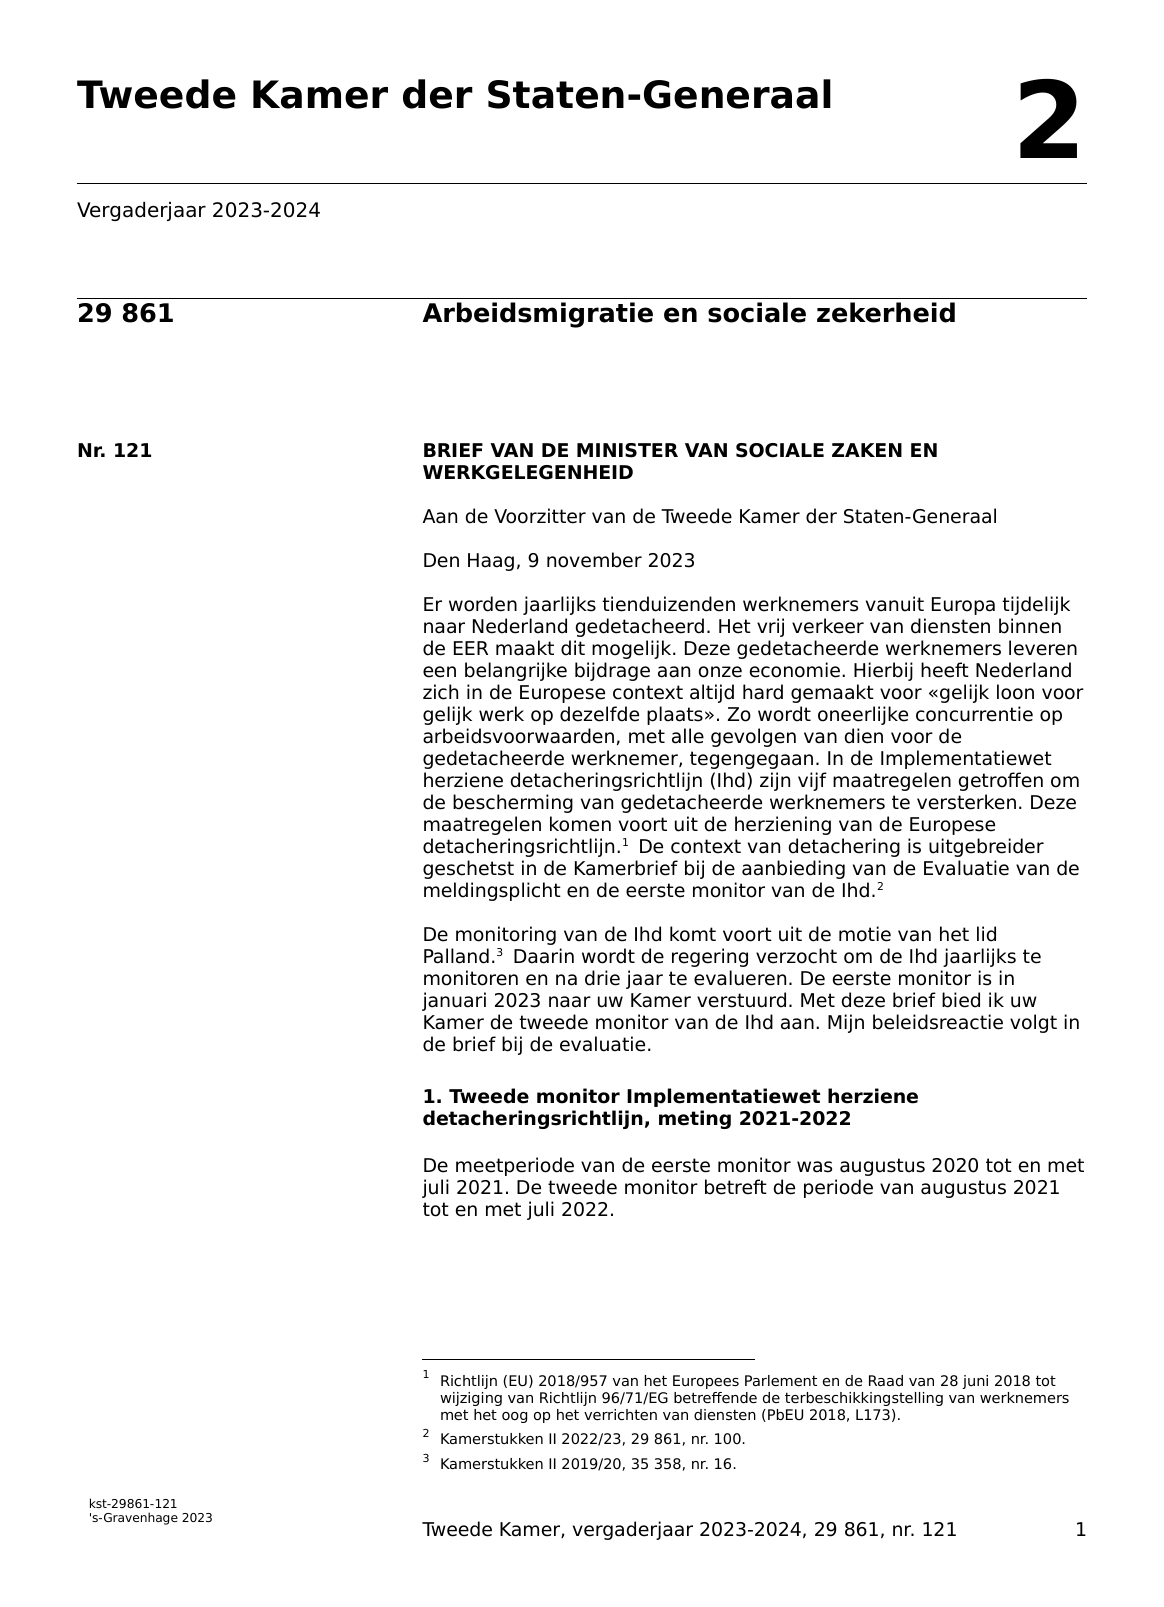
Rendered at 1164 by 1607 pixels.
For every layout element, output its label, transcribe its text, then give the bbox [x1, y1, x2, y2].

text kst-29861-121 [88, 1497, 323, 1511]
table_header Tweede Kamer der Staten-Generaal [77, 59, 886, 183]
table_header 2 [886, 59, 1087, 183]
subtitle 1. Tweede monitor Implementatiewet herziene detacheringsrichtlijn, meting 2021-2022 [422, 1086, 1087, 1130]
text De monitoring van de Ihd komt voort uit de motie van het lid Palland. Daarin wordt de regering verzocht om de Ihd jaarlijks te monitoren en na drie jaar te evalueren. De eerste monitor is in januari 2023 naar uw Kamer verstuurd. Met deze brief bied ik uw Kamer de tweede monitor van de Ihd aan. Mijn beleidsreactie volgt in de brief bij de evaluatie. [422, 924, 1087, 1056]
subtitle Nr. 121 BRIEF VAN DE MINISTER VAN SOCIALE ZAKEN EN WERKGELEGENHEID [77, 440, 1087, 484]
text Kamerstukken II 2022/23, 29 861, nr. 100. [422, 1427, 1087, 1449]
text Richtlijn (EU) 2018/957 van het Europees Parlement en de Raad van 28 juni 2018 tot wijziging van Richtlijn 96/71/EG betreffende de terbeschikkingstelling van werknemers met het oog op het verrichten van diensten (PbEU 2018, L173). [422, 1368, 1087, 1424]
subtitle 29 861 Arbeidsmigratie en sociale zekerheid [77, 299, 1087, 329]
table_cell Vergaderjaar 2023-2024 [77, 184, 1087, 298]
text Aan de Voorzitter van de Tweede Kamer der Staten-Generaal [422, 506, 1087, 528]
text 's-Gravenhage 2023 [88, 1511, 323, 1525]
text Kamerstukken II 2019/20, 35 358, nr. 16. [422, 1452, 1087, 1474]
text De meetperiode van de eerste monitor was augustus 2020 tot en met juli 2021. De tweede monitor betreft de periode van augustus 2021 tot en met juli 2022. [422, 1155, 1087, 1221]
text Er worden jaarlijks tienduizenden werknemers vanuit Europa tijdelijk naar Nederland gedetacheerd. Het vrij verkeer van diensten binnen de EER maakt dit mogelijk. Deze gedetacheerde werknemers leveren een belangrijke bijdrage aan onze economie. Hierbij heeft Nederland zich in de Europese context altijd hard gemaakt voor «gelijk loon voor gelijk werk op dezelfde plaats». Zo wordt oneerlijke concurrentie op arbeidsvoorwaarden, met alle gevolgen van dien voor de gedetacheerde werknemer, tegengegaan. In de Implementatiewet herziene detacheringsrichtlijn (Ihd) zijn vijf maatregelen getroffen om de bescherming van gedetacheerde werknemers te versterken. Deze maatregelen komen voort uit de herziening van de Europese detacheringsrichtlijn. De context van detachering is uitgebreider geschetst in de Kamerbrief bij de aanbieding van de Evaluatie van de meldingsplicht en de eerste monitor van de Ihd. [422, 594, 1087, 902]
text Den Haag, 9 november 2023 [422, 550, 1087, 572]
